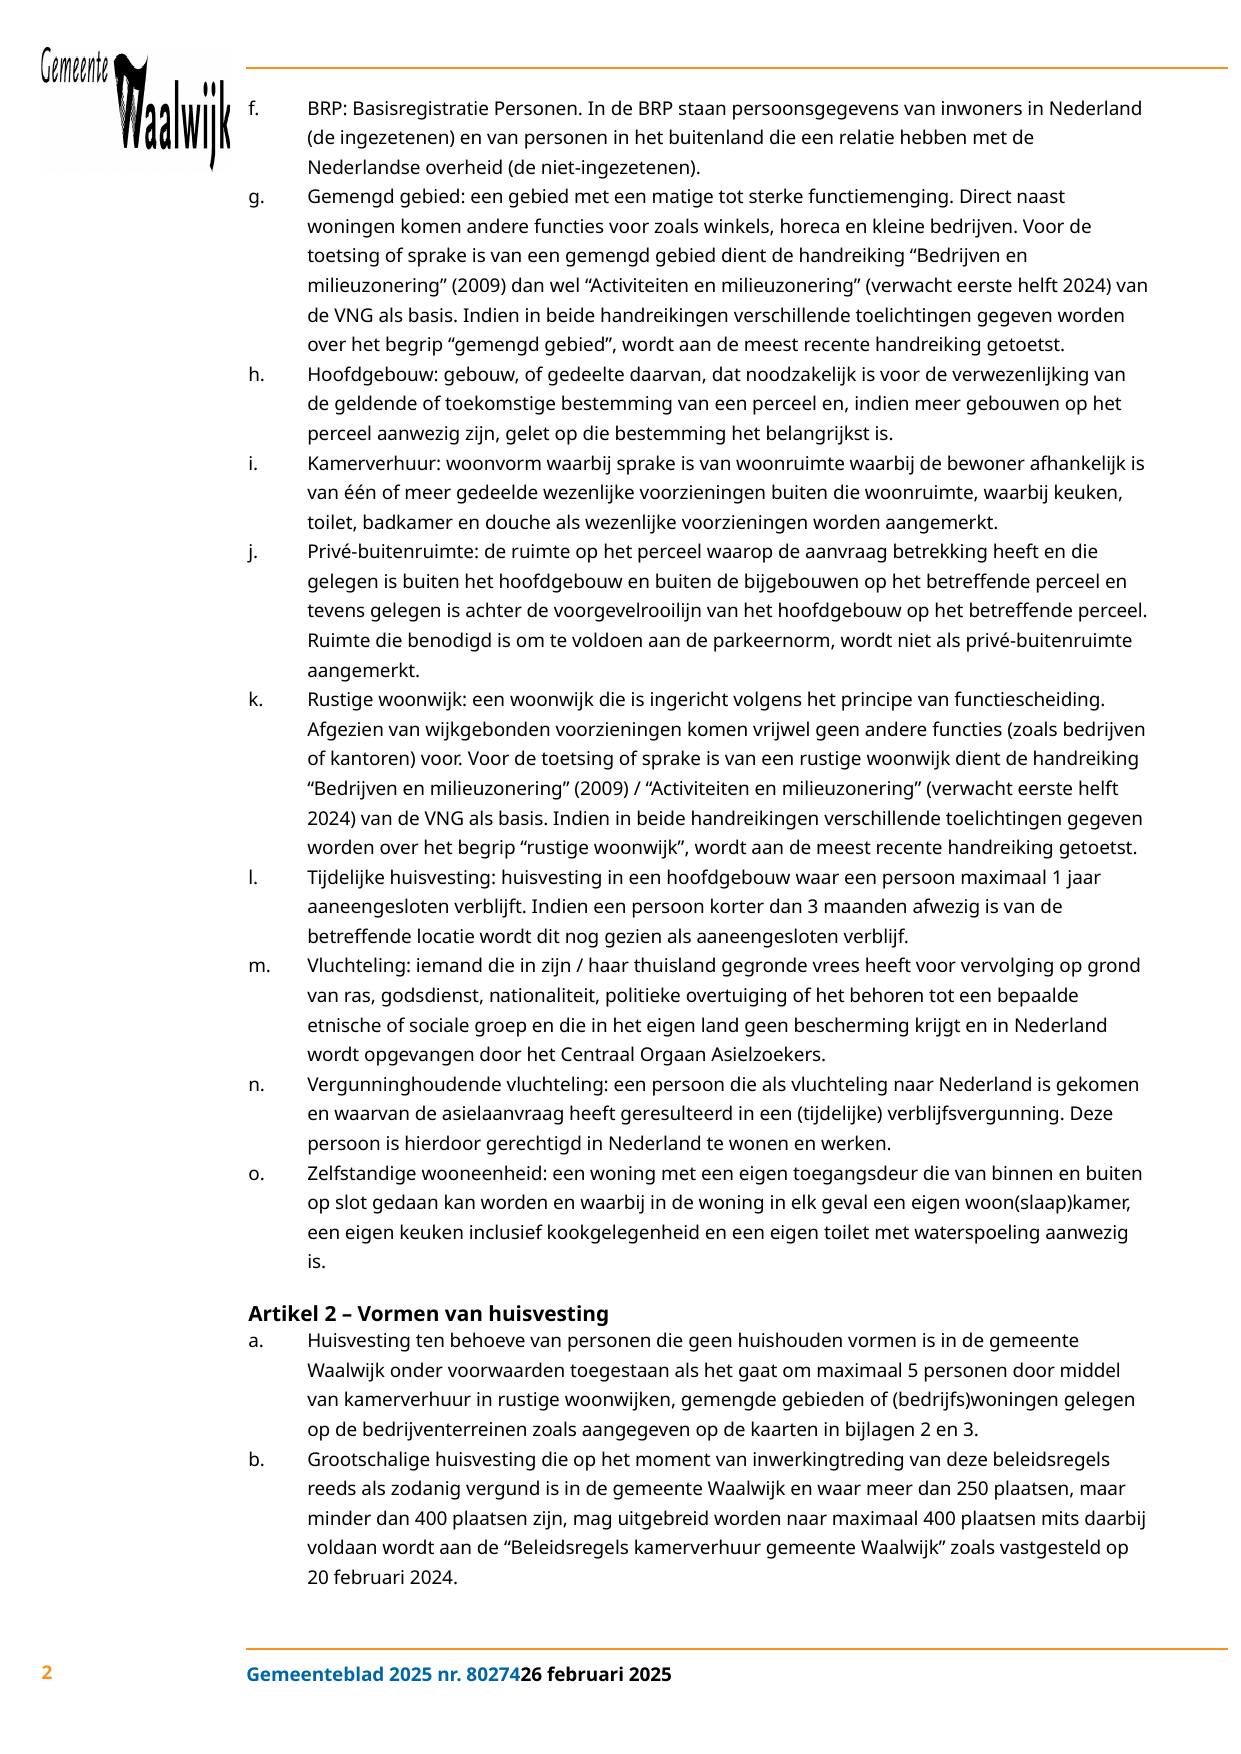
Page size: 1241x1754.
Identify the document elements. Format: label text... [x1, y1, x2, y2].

picture [41, 47, 231, 172]
text Artikel 2 – Vormen van huisvesting [248, 1299, 1152, 1327]
list Grootschalige huisvesting die op het moment van inwerkingtreding van deze beleidsregels reeds als zodanig vergund is in de gemeente Waalwijk en waar meer dan 250 plaatsen, maar minder dan 400 plaatsen zijn, mag uitgebreid worden naar maximaal 400 plaatsen mits daarbij voldaan wordt aan de “Beleidsregels kamerverhuur gemeente Waalwijk” zoals vastgesteld op 20 februari 2024. [248, 1446, 1152, 1590]
list Privé-buitenruimte: de ruimte op het perceel waarop de aanvraag betrekking heeft en die gelegen is buiten het hoofdgebouw en buiten de bijgebouwen op het betreffende perceel en tevens gelegen is achter de voorgevelrooilijn van het hoofdgebouw op het betreffende perceel. Ruimte die benodigd is om te voldoen aan de parkeernorm, wordt niet als privé-buitenruimte aangemerkt. [248, 538, 1152, 683]
list Tijdelijke huisvesting: huisvesting in een hoofdgebouw waar een persoon maximaal 1 jaar aaneengesloten verblijft. Indien een persoon korter dan 3 maanden afwezig is van de betreffende locatie wordt dit nog gezien als aaneengesloten verblijf. [248, 864, 1152, 949]
list Huisvesting ten behoeve van personen die geen huishouden vormen is in de gemeente Waalwijk onder voorwaarden toegestaan als het gaat om maximaal 5 personen door middel van kamerverhuur in rustige woonwijken, gemengde gebieden of (bedrijfs)woningen gelegen op de bedrijventerreinen zoals aangegeven op de kaarten in bijlagen 2 en 3. [248, 1327, 1152, 1442]
list BRP: Basisregistratie Personen. In de BRP staan persoonsgegevens van inwoners in Nederland (de ingezetenen) en van personen in het buitenland die een relatie hebben met de Nederlandse overheid (de niet-ingezetenen). [248, 95, 1152, 180]
list Zelfstandige wooneenheid: een woning met een eigen toegangsdeur die van binnen en buiten op slot gedaan kan worden en waarbij in de woning in elk geval een eigen woon(slaap)kamer, een eigen keuken inclusief kookgelegenheid en een eigen toilet met waterspoeling aanwezig is. [248, 1160, 1152, 1274]
list Gemengd gebied: een gebied met een matige tot sterke functiemenging. Direct naast woningen komen andere functies voor zoals winkels, horeca en kleine bedrijven. Voor de toetsing of sprake is van een gemengd gebied dient de handreiking “Bedrijven en milieuzonering” (2009) dan wel “Activiteiten en milieuzonering” (verwacht eerste helft 2024) van de VNG als basis. Indien in beide handreikingen verschillende toelichtingen gegeven worden over het begrip “gemengd gebied”, wordt aan de meest recente handreiking getoetst. [248, 183, 1152, 357]
list Vluchteling: iemand die in zijn / haar thuisland gegronde vrees heeft voor vervolging op grond van ras, godsdienst, nationaliteit, politieke overtuiging of het behoren tot een bepaalde etnische of sociale groep en die in het eigen land geen bescherming krijgt en in Nederland wordt opgevangen door het Centraal Orgaan Asielzoekers. [248, 953, 1152, 1067]
list Vergunninghoudende vluchteling: een persoon die als vluchteling naar Nederland is gekomen en waarvan de asielaanvraag heeft geresulteerd in een (tijdelijke) verblijfsvergunning. Deze persoon is hierdoor gerechtigd in Nederland te wonen en werken. [248, 1071, 1152, 1156]
list Hoofdgebouw: gebouw, of gedeelte daarvan, dat noodzakelijk is voor de verwezenlijking van de geldende of toekomstige bestemming van een perceel en, indien meer gebouwen op het perceel aanwezig zijn, gelet op die bestemming het belangrijkst is. [248, 361, 1152, 446]
list Rustige woonwijk: een woonwijk die is ingericht volgens het principe van functiescheiding. Afgezien van wijkgebonden voorzieningen komen vrijwel geen andere functies (zoals bedrijven of kantoren) voor. Voor de toetsing of sprake is van een rustige woonwijk dient de handreiking “Bedrijven en milieuzonering” (2009) / “Activiteiten en milieuzonering” (verwacht eerste helft 2024) van de VNG als basis. Indien in beide handreikingen verschillende toelichtingen gegeven worden over het begrip “rustige woonwijk”, wordt aan de meest recente handreiking getoetst. [248, 686, 1152, 860]
list Kamerverhuur: woonvorm waarbij sprake is van woonruimte waarbij de bewoner afhankelijk is van één of meer gedeelde wezenlijke voorzieningen buiten die woonruimte, waarbij keuken, toilet, badkamer en douche als wezenlijke voorzieningen worden aangemerkt. [248, 450, 1152, 535]
